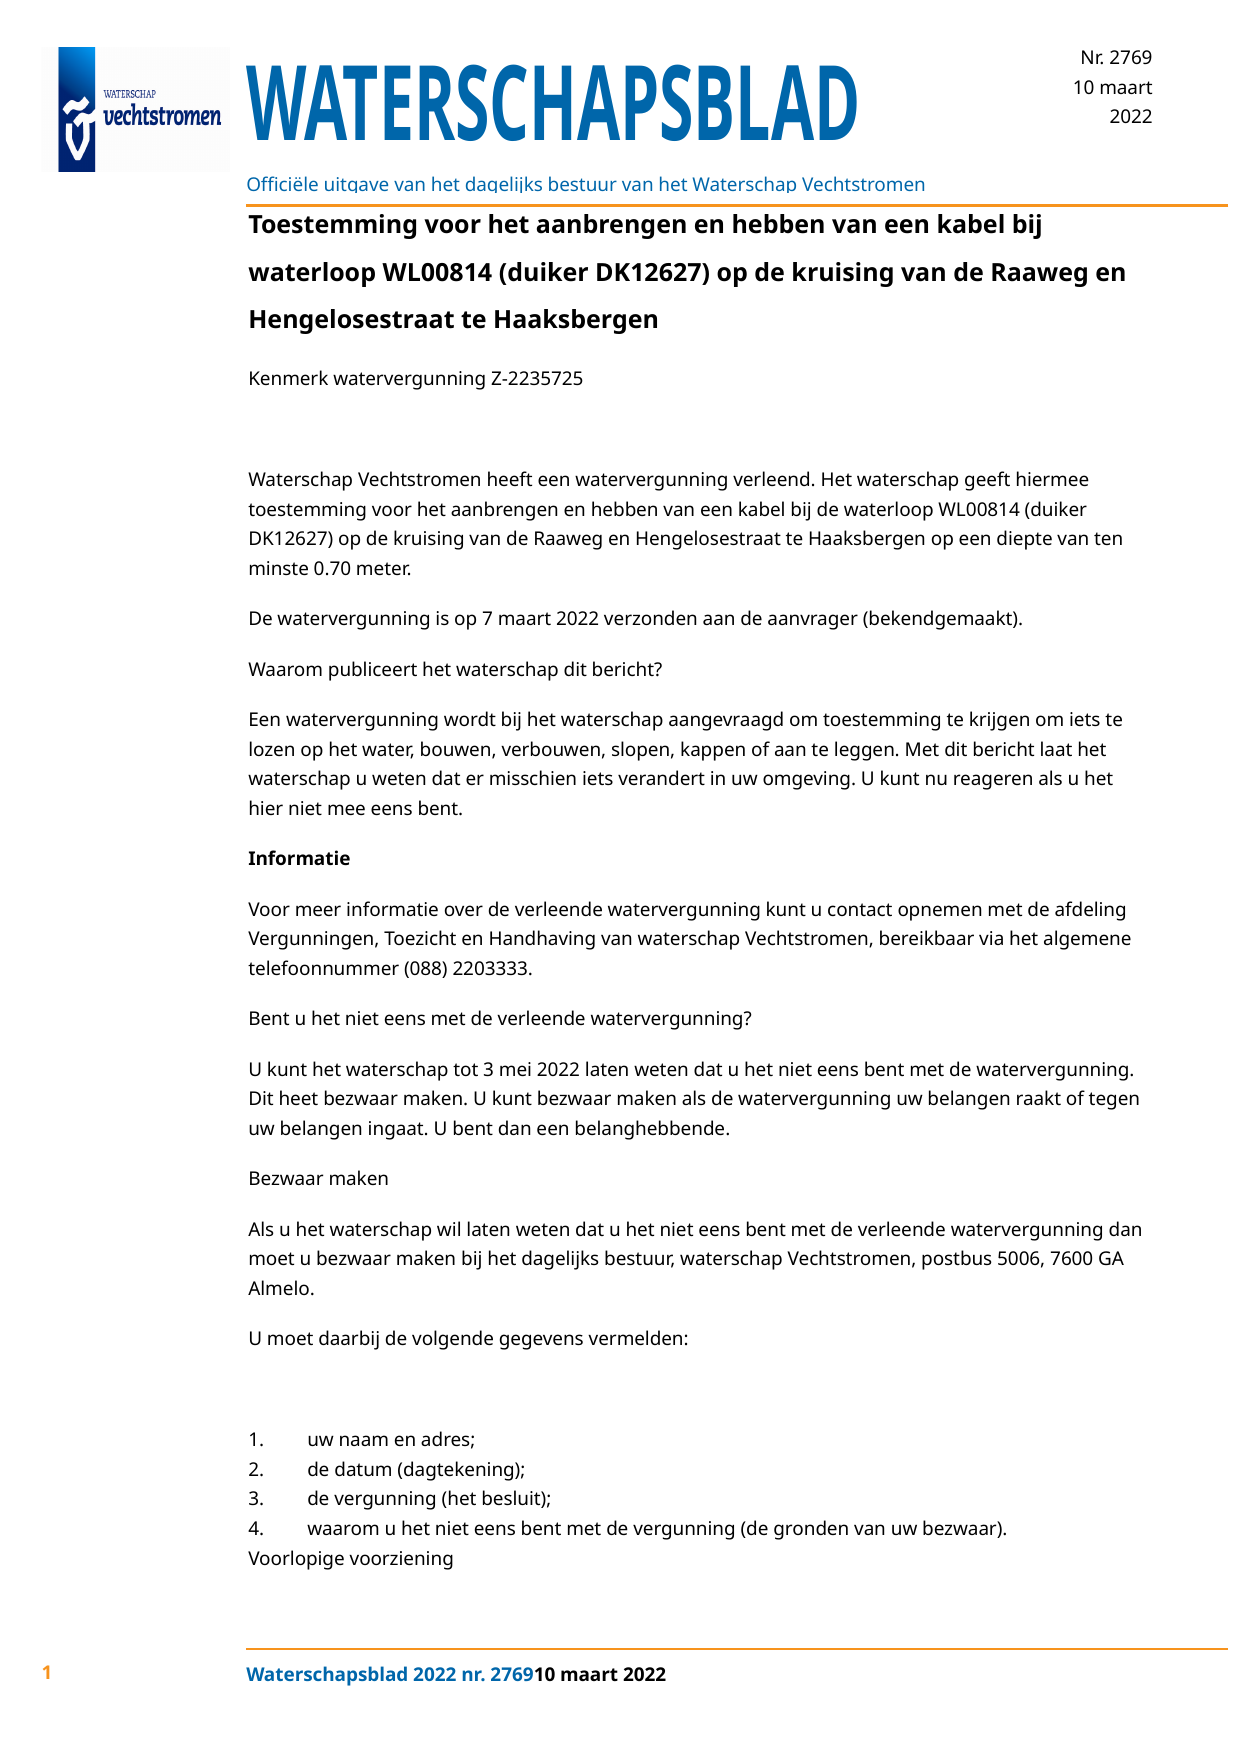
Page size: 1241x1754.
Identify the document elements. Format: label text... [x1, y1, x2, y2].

text Voor meer informatie over de verleende watervergunning kunt u contact opnemen met de afdeling Vergunningen, Toezicht en Handhaving van waterschap Vechtstromen, bereikbaar via het algemene telefoonnummer (088) 2203333. [248, 896, 1152, 981]
picture [41, 47, 231, 172]
text Bezwaar maken [248, 1166, 1152, 1191]
text Bent u het niet eens met de verleende watervergunning? [248, 1006, 1152, 1031]
list waarom u het niet eens bent met de vergunning (de gronden van uw bezwaar). [248, 1515, 1152, 1541]
text U moet daarbij de volgende gegevens vermelden: [248, 1326, 1152, 1351]
text Een watervergunning wordt bij het waterschap aangevraagd om toestemming te krijgen om iets te lozen op het water, bouwen, verbouwen, slopen, kappen of aan te leggen. Met dit bericht laat het waterschap u weten dat er misschien iets verandert in uw omgeving. U kunt nu reageren als u het hier niet mee eens bent. [248, 706, 1152, 821]
text Informatie [248, 846, 1152, 871]
list uw naam en adres; [248, 1426, 1152, 1452]
text Kenmerk watervergunning Z-2235725 [248, 366, 1152, 391]
text Waarom publiceert het waterschap dit bericht? [248, 656, 1152, 682]
list de datum (dagtekening); [248, 1456, 1152, 1482]
text Voorlopige voorziening [248, 1545, 1152, 1570]
text Als u het waterschap wil laten weten dat u het niet eens bent met de verleende watervergunning dan moet u bezwaar maken bij het dagelijks bestuur, waterschap Vechtstromen, postbus 5006, 7600 GA Almelo. [248, 1216, 1152, 1301]
list de vergunning (het besluit); [248, 1486, 1152, 1511]
text Toestemming voor het aanbrengen en hebben van een kabel bij waterloop WL00814 (duiker DK12627) op de kruising van de Raaweg en Hengelosestraat te Haaksbergen [248, 207, 1152, 336]
text U kunt het waterschap tot 3 mei 2022 laten weten dat u het niet eens bent met de watervergunning. Dit heet bezwaar maken. U kunt bezwaar maken als de watervergunning uw belangen raakt of tegen uw belangen ingaat. U bent dan een belanghebbende. [248, 1056, 1152, 1141]
text De watervergunning is op 7 maart 2022 verzonden aan de aanvrager (bekendgemaakt). [248, 606, 1152, 631]
text Waterschap Vechtstromen heeft een watervergunning verleend. Het waterschap geeft hiermee toestemming voor het aanbrengen en hebben van een kabel bij de waterloop WL00814 (duiker DK12627) op de kruising van de Raaweg en Hengelosestraat te Haaksbergen op een diepte van ten minste 0.70 meter. [248, 466, 1152, 581]
